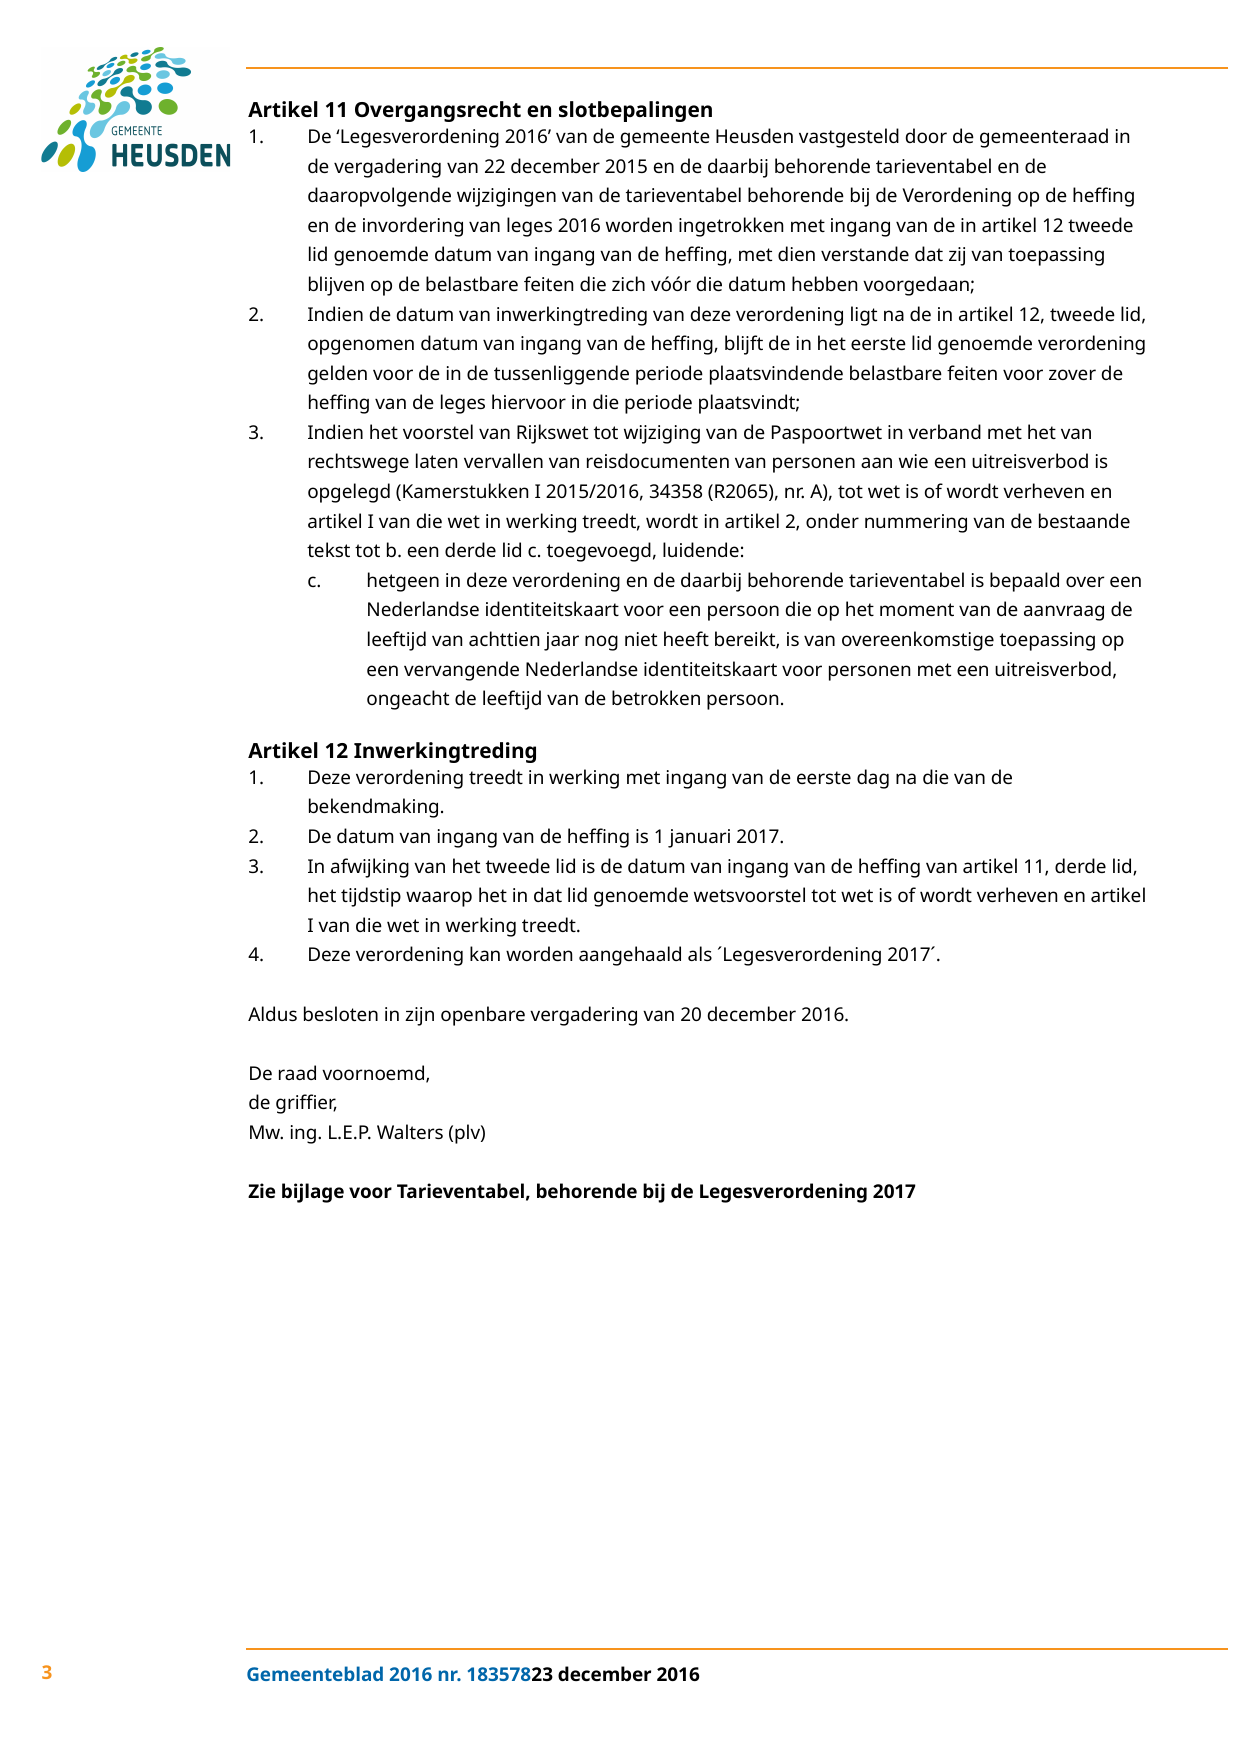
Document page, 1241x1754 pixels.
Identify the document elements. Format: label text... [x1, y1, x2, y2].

text De raad voornoemd, [248, 1060, 1152, 1086]
list hetgeen in deze verordening en de daarbij behorende tarieventabel is bepaald over een Nederlandse identiteitskaart voor een persoon die op het moment van de aanvraag de leeftijd van achttien jaar nog niet heeft bereikt, is van overeenkomstige toepassing op een vervangende Nederlandse identiteitskaart voor personen met een uitreisverbod, ongeacht de leeftijd van de betrokken persoon. [307, 567, 1152, 711]
list In afwijking van het tweede lid is de datum van ingang van de heffing van artikel 11, derde lid, het tijdstip waarop het in dat lid genoemde wetsvoorstel tot wet is of wordt verheven en artikel I van die wet in werking treedt. [248, 853, 1152, 938]
text de griffier, [248, 1089, 1152, 1115]
text Artikel 11 Overgangsrecht en slotbepalingen [248, 95, 1152, 123]
list Indien de datum van inwerkingtreding van deze verordening ligt na de in artikel 12, tweede lid, opgenomen datum van ingang van de heffing, blijft de in het eerste lid genoemde verordening gelden voor de in de tussenliggende periode plaatsvindende belastbare feiten voor zover de heffing van de leges hiervoor in die periode plaatsvindt; [248, 301, 1152, 415]
list De datum van ingang van de heffing is 1 januari 2017. [248, 823, 1152, 849]
text Zie bijlage voor Tarieventabel, behorende bij de Legesverordening 2017 [248, 1178, 1152, 1204]
list De ‘Legesverordening 2016’ van de gemeente Heusden vastgesteld door de gemeenteraad in de vergadering van 22 december 2015 en de daarbij behorende tarieventabel en de daaropvolgende wijzigingen van de tarieventabel behorende bij de Verordening op de heffing en de invordering van leges 2016 worden ingetrokken met ingang van de in artikel 12 tweede lid genoemde datum van ingang van de heffing, met dien verstande dat zij van toepassing blijven op de belastbare feiten die zich vóór die datum hebben voorgedaan; [248, 123, 1152, 297]
list Indien het voorstel van Rijkswet tot wijziging van de Paspoortwet in verband met het van rechtswege laten vervallen van reisdocumenten van personen aan wie een uitreisverbod is opgelegd (Kamerstukken I 2015/2016, 34358 (R2065), nr. A), tot wet is of wordt verheven en artikel I van die wet in werking treedt, wordt in artikel 2, onder nummering van de bestaande tekst tot b. een derde lid c. toegevoegd, luidende: [248, 419, 1152, 563]
list Deze verordening treedt in werking met ingang van de eerste dag na die van de bekendmaking. [248, 764, 1152, 819]
picture [41, 47, 231, 172]
text Artikel 12 Inwerkingtreding [248, 736, 1152, 764]
text Mw. ing. L.E.P. Walters (plv) [248, 1119, 1152, 1145]
list Deze verordening kan worden aangehaald als ´Legesverordening 2017´. [248, 942, 1152, 967]
text Aldus besloten in zijn openbare vergadering van 20 december 2016. [248, 1001, 1152, 1027]
